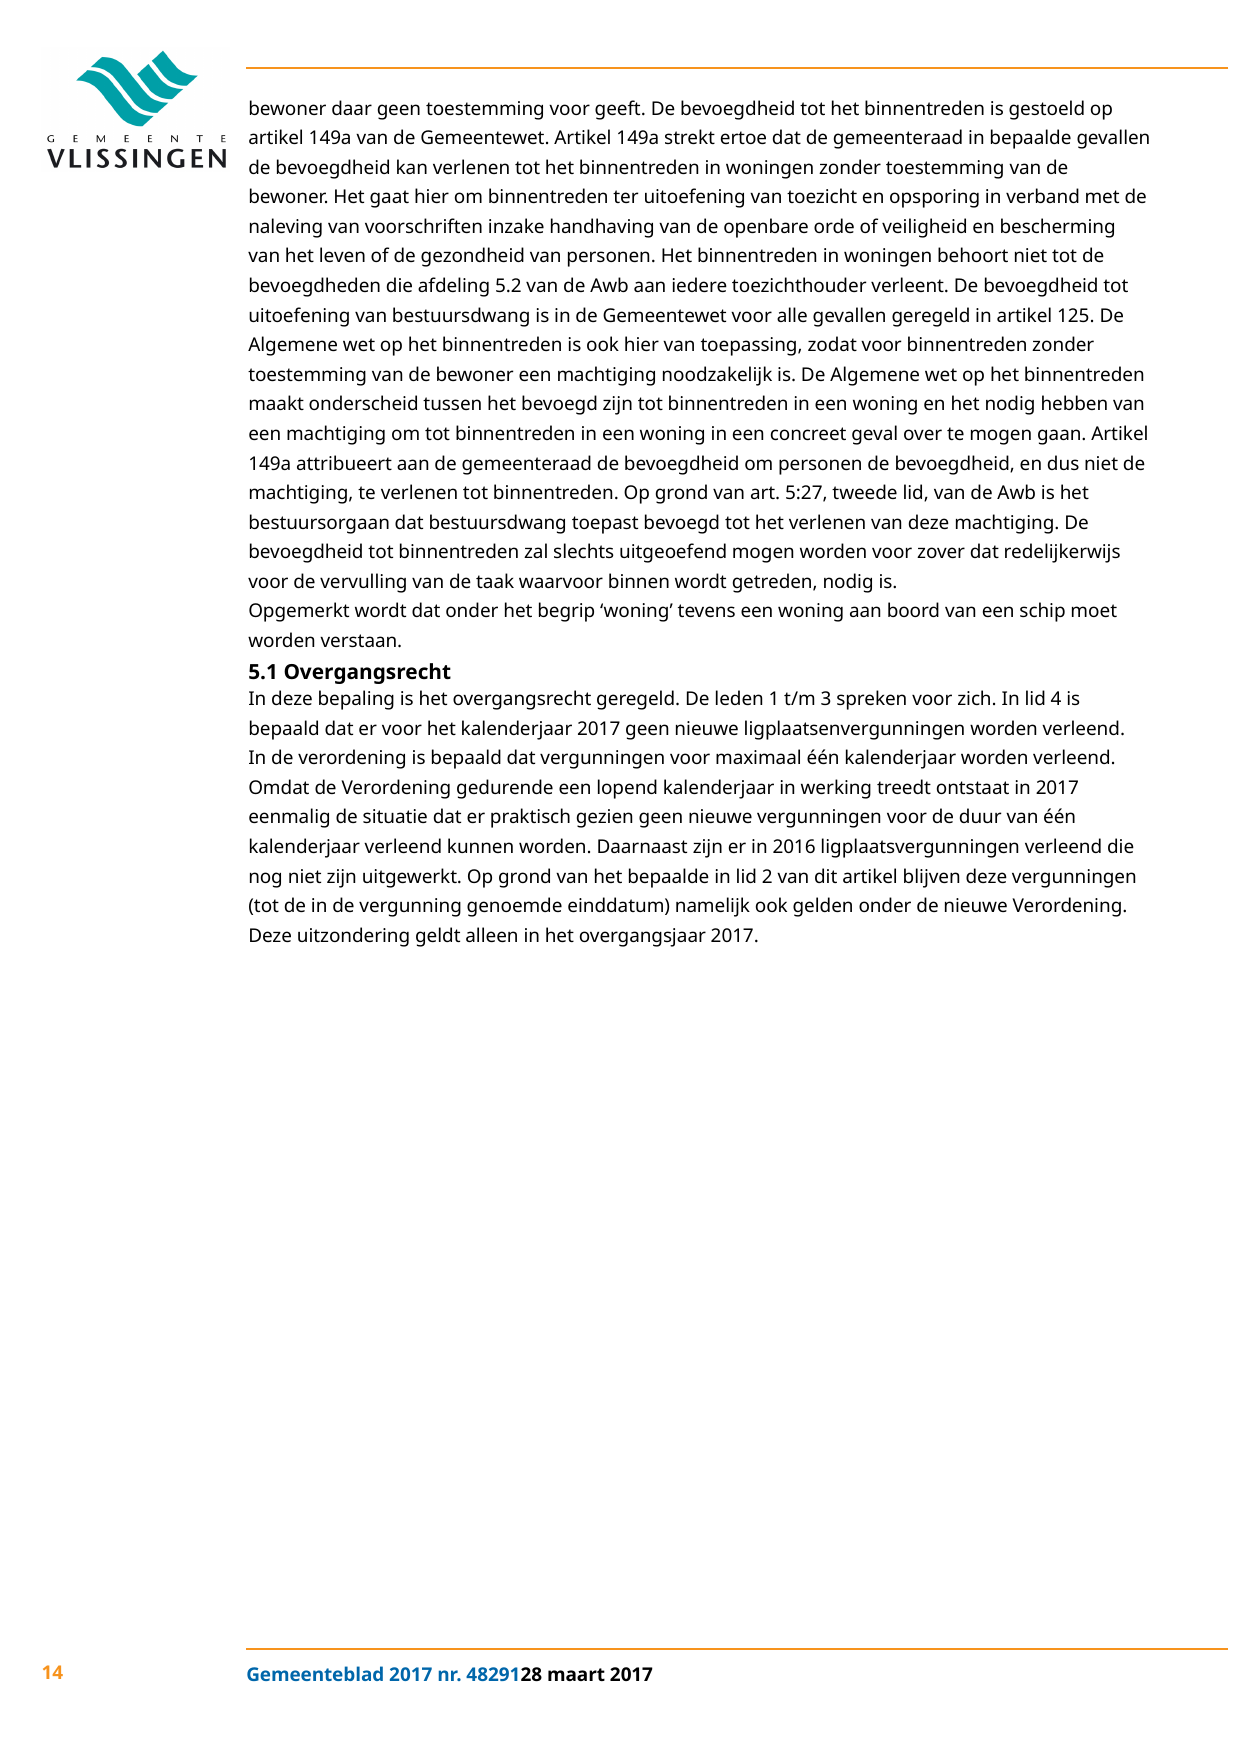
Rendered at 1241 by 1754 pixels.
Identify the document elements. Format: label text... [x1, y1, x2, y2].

text In de verordening is bepaald dat vergunningen voor maximaal één kalenderjaar worden verleend. Omdat de Verordening gedurende een lopend kalenderjaar in werking treedt ontstaat in 2017 eenmalig de situatie dat er praktisch gezien geen nieuwe vergunningen voor de duur van één kalenderjaar verleend kunnen worden. Daarnaast zijn er in 2016 ligplaatsvergunningen verleend die nog niet zijn uitgewerkt. Op grond van het bepaalde in lid 2 van dit artikel blijven deze vergunningen (tot de in de vergunning genoemde einddatum) namelijk ook gelden onder de nieuwe Verordening. Deze uitzondering geldt alleen in het overgangsjaar 2017. [248, 744, 1152, 948]
text In deze bepaling is het overgangsrecht geregeld. De leden 1 t/m 3 spreken voor zich. In lid 4 is bepaald dat er voor het kalenderjaar 2017 geen nieuwe ligplaatsenvergunningen worden verleend. [248, 685, 1152, 741]
text 5.1 Overgangsrecht [248, 657, 1152, 685]
picture [41, 47, 231, 172]
text bewoner daar geen toestemming voor geeft. De bevoegdheid tot het binnentreden is gestoeld op artikel 149a van de Gemeentewet. Artikel 149a strekt ertoe dat de gemeenteraad in bepaalde gevallen de bevoegdheid kan verlenen tot het binnentreden in woningen zonder toestemming van de bewoner. Het gaat hier om binnentreden ter uitoefening van toezicht en opsporing in verband met de naleving van voorschriften inzake handhaving van de openbare orde of veiligheid en bescherming van het leven of de gezondheid van personen. Het binnentreden in woningen behoort niet tot de bevoegdheden die afdeling 5.2 van de Awb aan iedere toezichthouder verleent. De bevoegdheid tot uitoefening van bestuursdwang is in de Gemeentewet voor alle gevallen geregeld in artikel 125. De Algemene wet op het binnentreden is ook hier van toepassing, zodat voor binnentreden zonder toestemming van de bewoner een machtiging noodzakelijk is. De Algemene wet op het binnentreden maakt onderscheid tussen het bevoegd zijn tot binnentreden in een woning en het nodig hebben van een machtiging om tot binnentreden in een woning in een concreet geval over te mogen gaan. Artikel 149a attribueert aan de gemeenteraad de bevoegdheid om personen de bevoegdheid, en dus niet de machtiging, te verlenen tot binnentreden. Op grond van art. 5:27, tweede lid, van de Awb is het bestuursorgaan dat bestuursdwang toepast bevoegd tot het verlenen van deze machtiging. De bevoegdheid tot binnentreden zal slechts uitgeoefend mogen worden voor zover dat redelijkerwijs voor de vervulling van de taak waarvoor binnen wordt getreden, nodig is. [248, 95, 1152, 594]
text Opgemerkt wordt dat onder het begrip ‘woning’ tevens een woning aan boord van een schip moet worden verstaan. [248, 598, 1152, 653]
